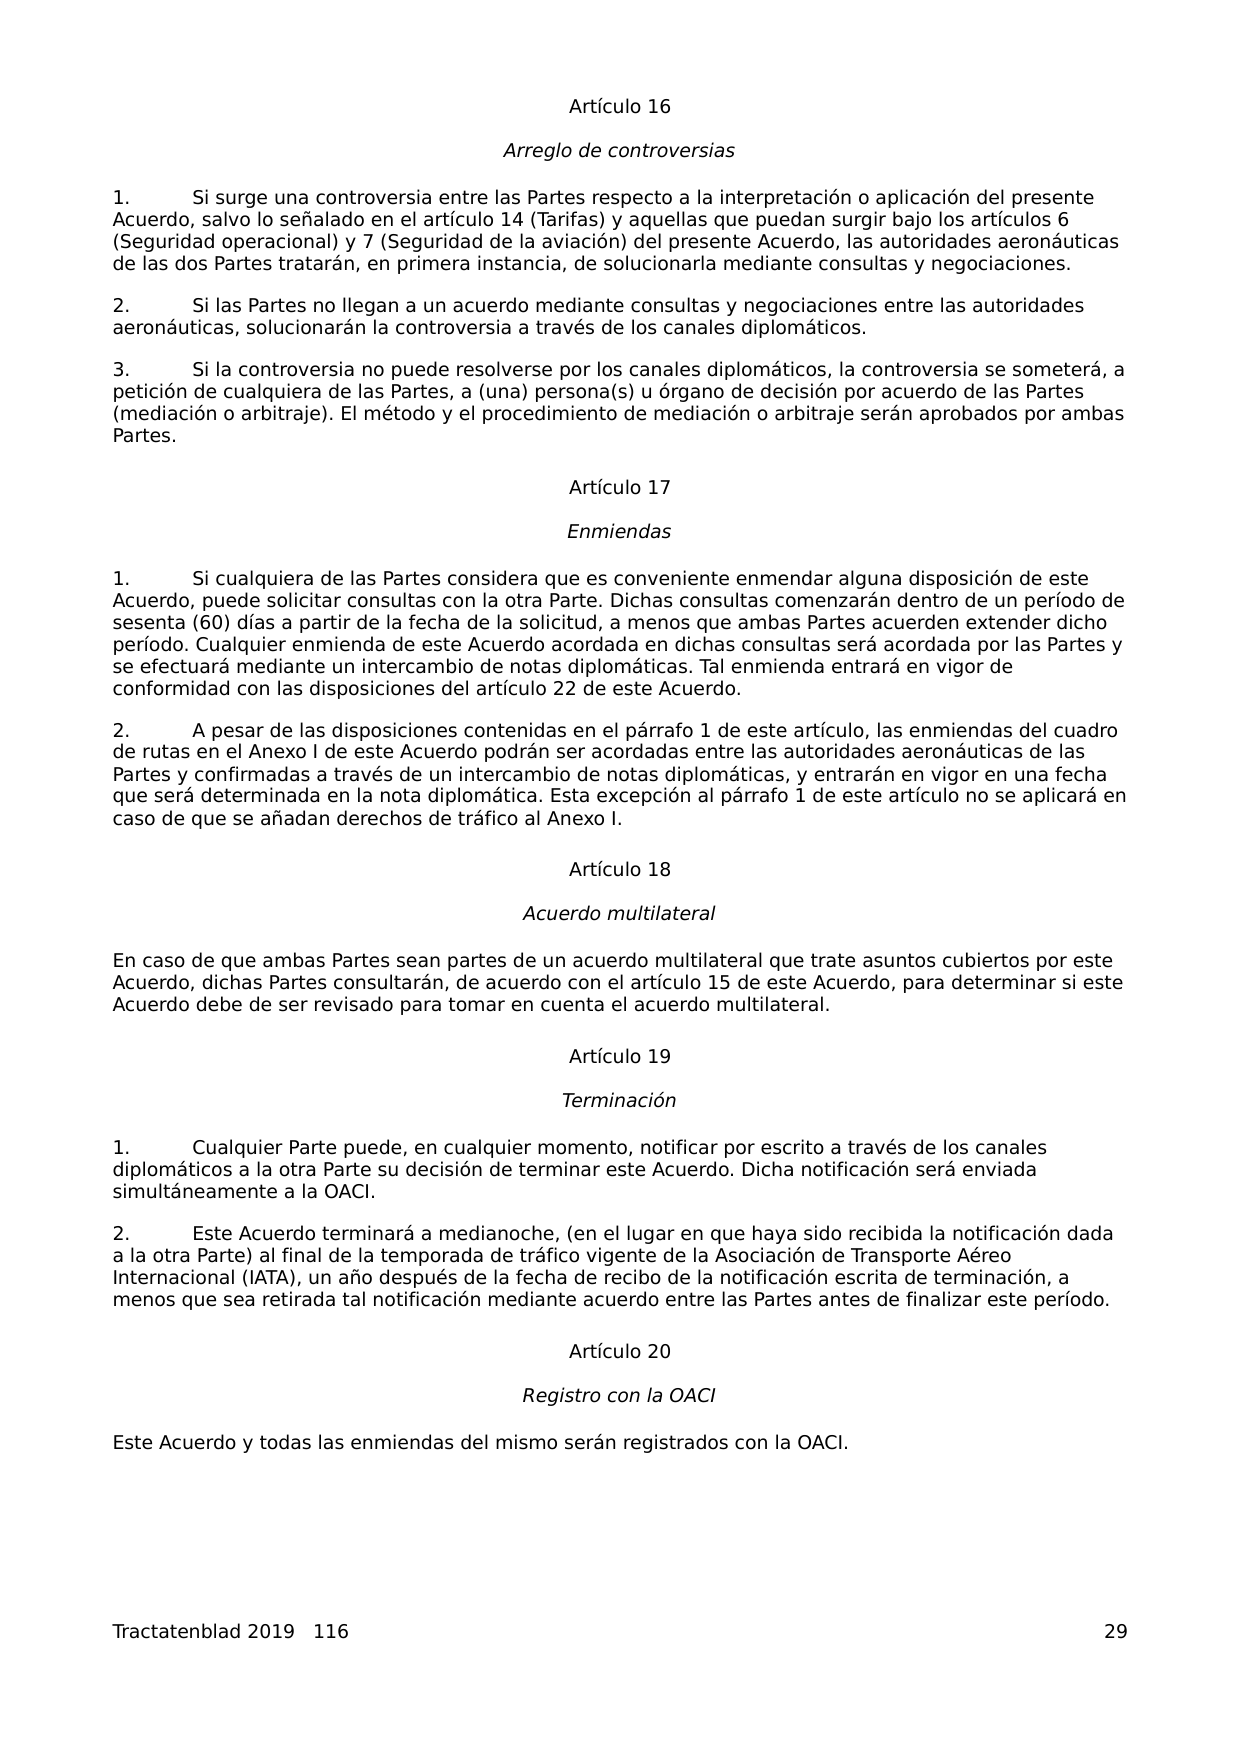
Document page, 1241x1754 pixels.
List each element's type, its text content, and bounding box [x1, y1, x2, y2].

text 2. Este Acuerdo terminará a medianoche, (en el lugar en que haya sido recibida la notificación dada a la otra Parte) al final de la temporada de tráfico vigente de la Asociación de Transporte Aéreo Internacional (IATA), un año después de la fecha de recibo de la notificación escrita de terminación, a menos que sea retirada tal notificación mediante acuerdo entre las Partes antes de finalizar este período. [112, 1223, 1128, 1311]
text 1. Cualquier Parte puede, en cualquier momento, notificar por escrito a través de los canales diplomáticos a la otra Parte su decisión de terminar este Acuerdo. Dicha notificación será enviada simultáneamente a la OACI. [112, 1137, 1128, 1203]
subtitle Artículo 20 Registro con la OACI [112, 1341, 1128, 1407]
subtitle Artículo 17 Enmiendas [112, 477, 1128, 543]
text Este Acuerdo y todas las enmiendas del mismo serán registrados con la OACI. [112, 1432, 1128, 1454]
text 2. Si las Partes no llegan a un acuerdo mediante consultas y negociaciones entre las autoridades aeronáuticas, solucionarán la controversia a través de los canales diplomáticos. [112, 295, 1128, 339]
text 3. Si la controversia no puede resolverse por los canales diplomáticos, la controversia se someterá, a petición de cualquiera de las Partes, a (una) persona(s) u órgano de decisión por acuerdo de las Partes (mediación o arbitraje). El método y el procedimiento de mediación o arbitraje serán aprobados por ambas Partes. [112, 359, 1128, 447]
text 2. A pesar de las disposiciones contenidas en el párrafo 1 de este artículo, las enmiendas del cuadro de rutas en el Anexo I de este Acuerdo podrán ser acordadas entre las autoridades aeronáuticas de las Partes y confirmadas a través de un intercambio de notas diplomáticas, y entrarán en vigor en una fecha que será determinada en la nota diplomática. Esta excepción al párrafo 1 de este artículo no se aplicará en caso de que se añadan derechos de tráfico al Anexo I. [112, 719, 1128, 829]
text 1. Si cualquiera de las Partes considera que es conveniente enmendar alguna disposición de este Acuerdo, puede solicitar consultas con la otra Parte. Dichas consultas comenzarán dentro de un período de sesenta (60) días a partir de la fecha de la solicitud, a menos que ambas Partes acuerden extender dicho período. Cualquier enmienda de este Acuerdo acordada en dichas consultas será acordada por las Partes y se efectuará mediante un intercambio de notas diplomáticas. Tal enmienda entrará en vigor de conformidad con las disposiciones del artículo 22 de este Acuerdo. [112, 568, 1128, 699]
text En caso de que ambas Partes sean partes de un acuerdo multilateral que trate asuntos cubiertos por este Acuerdo, dichas Partes consultarán, de acuerdo con el artículo 15 de este Acuerdo, para determinar si este Acuerdo debe de ser revisado para tomar en cuenta el acuerdo multilateral. [112, 950, 1128, 1016]
subtitle Artículo 16 Arreglo de controversias [112, 96, 1128, 162]
text 1. Si surge una controversia entre las Partes respecto a la interpretación o aplicación del presente Acuerdo, salvo lo señalado en el artículo 14 (Tarifas) y aquellas que puedan surgir bajo los artículos 6 (Seguridad operacional) y 7 (Seguridad de la aviación) del presente Acuerdo, las autoridades aeronáuticas de las dos Partes tratarán, en primera instancia, de solucionarla mediante consultas y negociaciones. [112, 187, 1128, 275]
subtitle Artículo 19 Terminación [112, 1046, 1128, 1112]
subtitle Artículo 18 Acuerdo multilateral [112, 859, 1128, 925]
